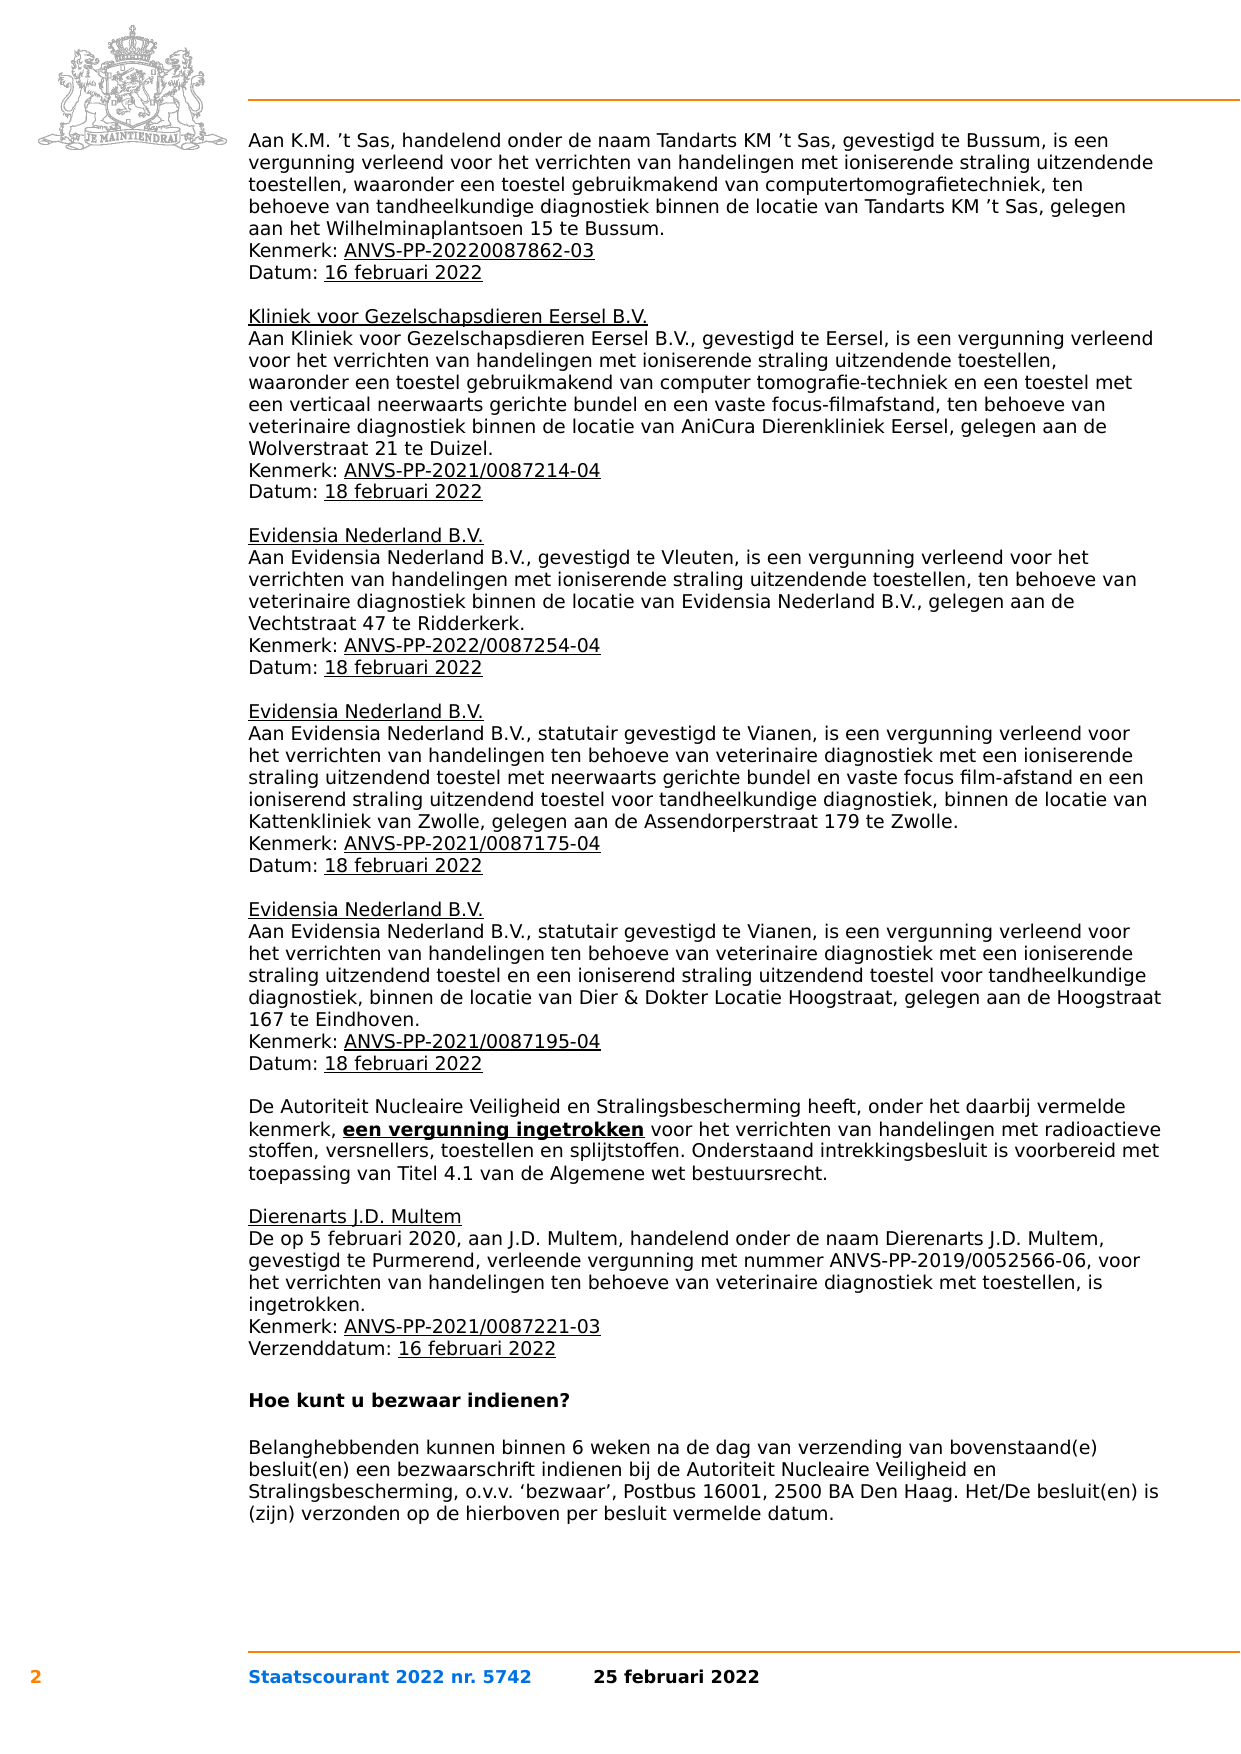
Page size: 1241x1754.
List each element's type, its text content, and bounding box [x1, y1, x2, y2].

picture [38, 25, 227, 150]
text Evidensia Nederland B.V. [248, 701, 1163, 723]
text Datum: 16 februari 2022 [248, 262, 1163, 284]
text Kenmerk: ANVS-PP-2021/0087221-03 [248, 1316, 1163, 1338]
text Dierenarts J.D. Multem [248, 1206, 1163, 1228]
text Kenmerk: ANVS-PP-2022/0087254-04 [248, 635, 1163, 657]
text Kenmerk: ANVS-PP-2021/0087195-04 [248, 1031, 1163, 1053]
text Aan Evidensia Nederland B.V., gevestigd te Vleuten, is een vergunning verleend voor het verrichten van handelingen met ioniserende straling uitzendende toestellen, ten behoeve van veterinaire diagnostiek binnen de locatie van Evidensia Nederland B.V., gelegen aan de Vechtstraat 47 te Ridderkerk. [248, 547, 1163, 635]
subtitle Hoe kunt u bezwaar indienen? [248, 1390, 1163, 1412]
text Datum: 18 februari 2022 [248, 1053, 1163, 1074]
text Evidensia Nederland B.V. [248, 899, 1163, 921]
text Aan K.M. ’t Sas, handelend onder de naam Tandarts KM ’t Sas, gevestigd te Bussum, is een vergunning verleend voor het verrichten van handelingen met ioniserende straling uitzendende toestellen, waaronder een toestel gebruikmakend van computertomografietechniek, ten behoeve van tandheelkundige diagnostiek binnen de locatie van Tandarts KM ’t Sas, gelegen aan het Wilhelminaplantsoen 15 te Bussum. [248, 130, 1163, 240]
text Kenmerk: ANVS-PP-20220087862-03 [248, 240, 1163, 262]
text Aan Evidensia Nederland B.V., statutair gevestigd te Vianen, is een vergunning verleend voor het verrichten van handelingen ten behoeve van veterinaire diagnostiek met een ioniserende straling uitzendend toestel en een ioniserend straling uitzendend toestel voor tandheelkundige diagnostiek, binnen de locatie van Dier & Dokter Locatie Hoogstraat, gelegen aan de Hoogstraat 167 te Eindhoven. [248, 921, 1163, 1031]
text De Autoriteit Nucleaire Veiligheid en Stralingsbescherming heeft, onder het daarbij vermelde kenmerk, een vergunning ingetrokken voor het verrichten van handelingen met radioactieve stoffen, versnellers, toestellen en splijtstoffen. Onderstaand intrekkingsbesluit is voorbereid met toepassing van Titel 4.1 van de Algemene wet bestuursrecht. [248, 1096, 1163, 1184]
text Datum: 18 februari 2022 [248, 855, 1163, 877]
text Belanghebbenden kunnen binnen 6 weken na de dag van verzending van bovenstaand(e) besluit(en) een bezwaarschrift indienen bij de Autoriteit Nucleaire Veiligheid en Stralingsbescherming, o.v.v. ‘bezwaar’, Postbus 16001, 2500 BA Den Haag. Het/De besluit(en) is (zijn) verzonden op de hierboven per besluit vermelde datum. [248, 1437, 1163, 1525]
text Aan Kliniek voor Gezelschapsdieren Eersel B.V., gevestigd te Eersel, is een vergunning verleend voor het verrichten van handelingen met ioniserende straling uitzendende toestellen, waaronder een toestel gebruikmakend van computer tomografie-techniek en een toestel met een verticaal neerwaarts gerichte bundel en een vaste focus-filmafstand, ten behoeve van veterinaire diagnostiek binnen de locatie van AniCura Dierenkliniek Eersel, gelegen aan de Wolverstraat 21 te Duizel. [248, 328, 1163, 459]
text Kliniek voor Gezelschapsdieren Eersel B.V. [248, 306, 1163, 328]
text De op 5 februari 2020, aan J.D. Multem, handelend onder de naam Dierenarts J.D. Multem, gevestigd te Purmerend, verleende vergunning met nummer ANVS-PP-2019/0052566-06, voor het verrichten van handelingen ten behoeve van veterinaire diagnostiek met toestellen, is ingetrokken. [248, 1228, 1163, 1316]
text Datum: 18 februari 2022 [248, 657, 1163, 679]
text Evidensia Nederland B.V. [248, 525, 1163, 547]
text Verzenddatum: 16 februari 2022 [248, 1338, 1163, 1360]
text Aan Evidensia Nederland B.V., statutair gevestigd te Vianen, is een vergunning verleend voor het verrichten van handelingen ten behoeve van veterinaire diagnostiek met een ioniserende straling uitzendend toestel met neerwaarts gerichte bundel en vaste focus film-afstand en een ioniserend straling uitzendend toestel voor tandheelkundige diagnostiek, binnen de locatie van Kattenkliniek van Zwolle, gelegen aan de Assendorperstraat 179 te Zwolle. [248, 723, 1163, 833]
text Kenmerk: ANVS-PP-2021/0087175-04 [248, 833, 1163, 855]
text Kenmerk: ANVS-PP-2021/0087214-04 [248, 459, 1163, 481]
text Datum: 18 februari 2022 [248, 481, 1163, 503]
